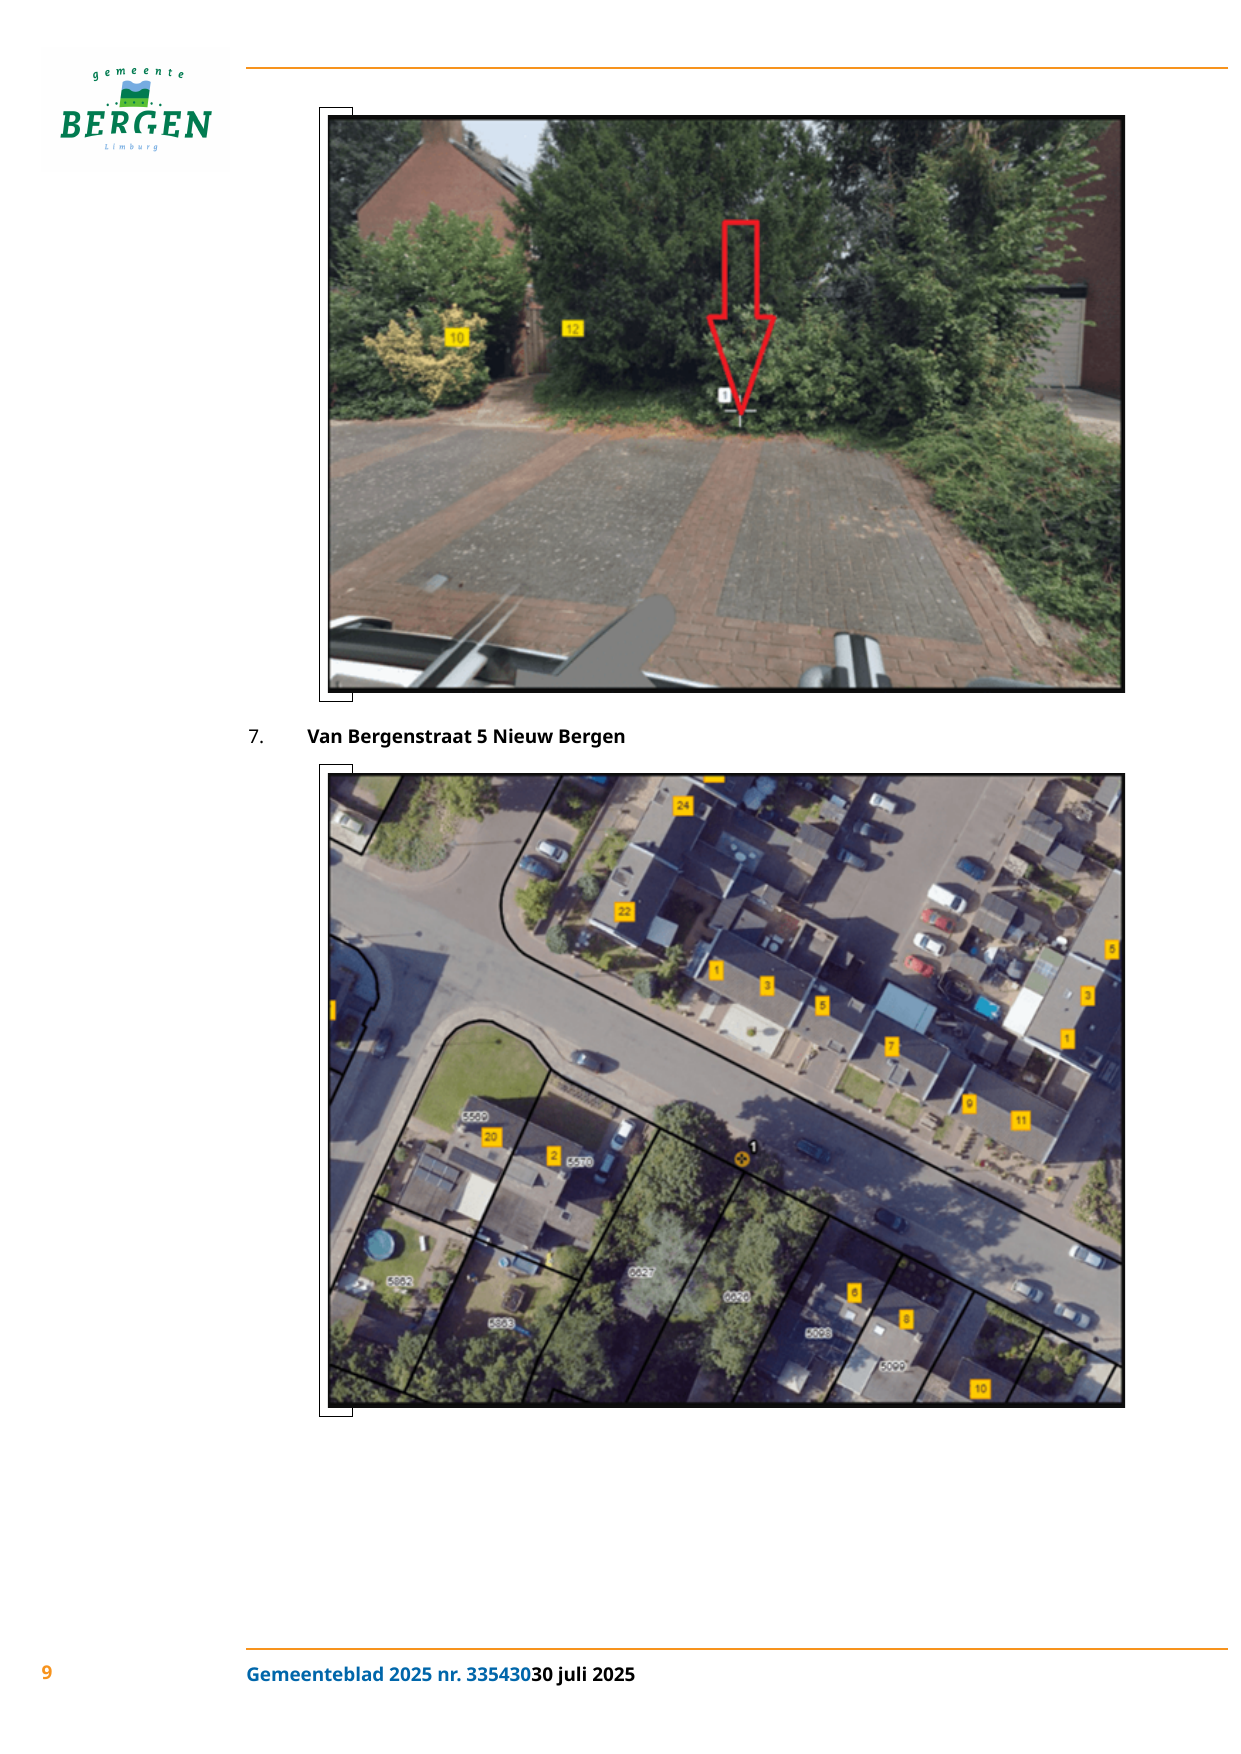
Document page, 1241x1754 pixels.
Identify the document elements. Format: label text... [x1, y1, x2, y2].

picture [327, 115, 1126, 693]
list Van Bergenstraat 5 Nieuw Bergen [248, 723, 1152, 749]
picture [327, 773, 1126, 1408]
picture [41, 47, 231, 172]
